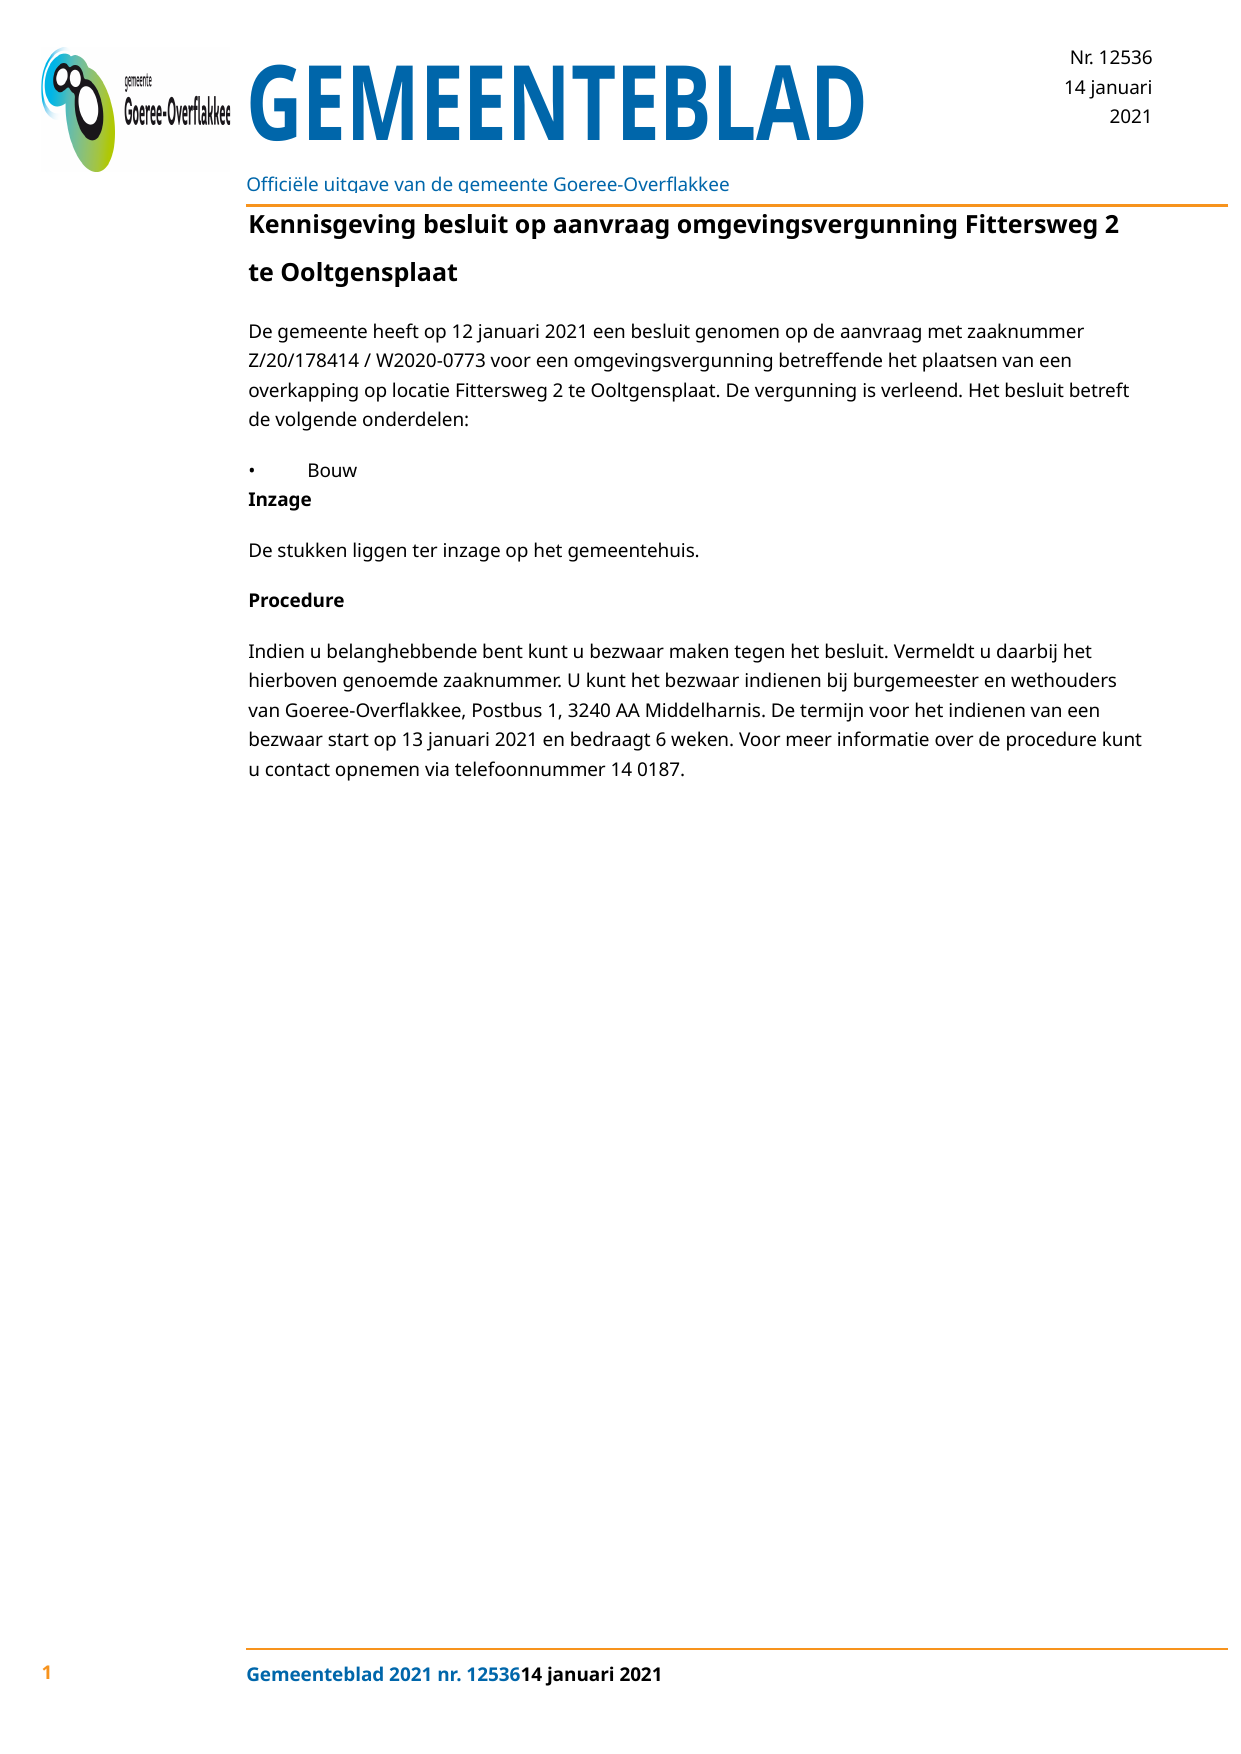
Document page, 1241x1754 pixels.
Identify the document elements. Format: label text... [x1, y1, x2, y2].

list Bouw [248, 457, 1152, 483]
picture [41, 47, 231, 172]
text Kennisgeving besluit op aanvraag omgevingsvergunning Fittersweg 2 te Ooltgensplaat [248, 207, 1152, 288]
text Inzage [248, 487, 1152, 512]
text De gemeente heeft op 12 januari 2021 een besluit genomen op de aanvraag met zaaknummer Z/20/178414 / W2020-0773 voor een omgevingsvergunning betreffende het plaatsen van een overkapping op locatie Fittersweg 2 te Ooltgensplaat. De vergunning is verleend. Het besluit betreft de volgende onderdelen: [248, 318, 1152, 432]
text Procedure [248, 587, 1152, 613]
text De stukken liggen ter inzage op het gemeentehuis. [248, 537, 1152, 563]
text Indien u belanghebbende bent kunt u bezwaar maken tegen het besluit. Vermeldt u daarbij het hierboven genoemde zaaknummer. U kunt het bezwaar indienen bij burgemeester en wethouders van Goeree-Overflakkee, Postbus 1, 3240 AA Middelharnis. De termijn voor het indienen van een bezwaar start op 13 januari 2021 en bedraagt 6 weken. Voor meer informatie over de procedure kunt u contact opnemen via telefoonnummer 14 0187. [248, 638, 1152, 782]
